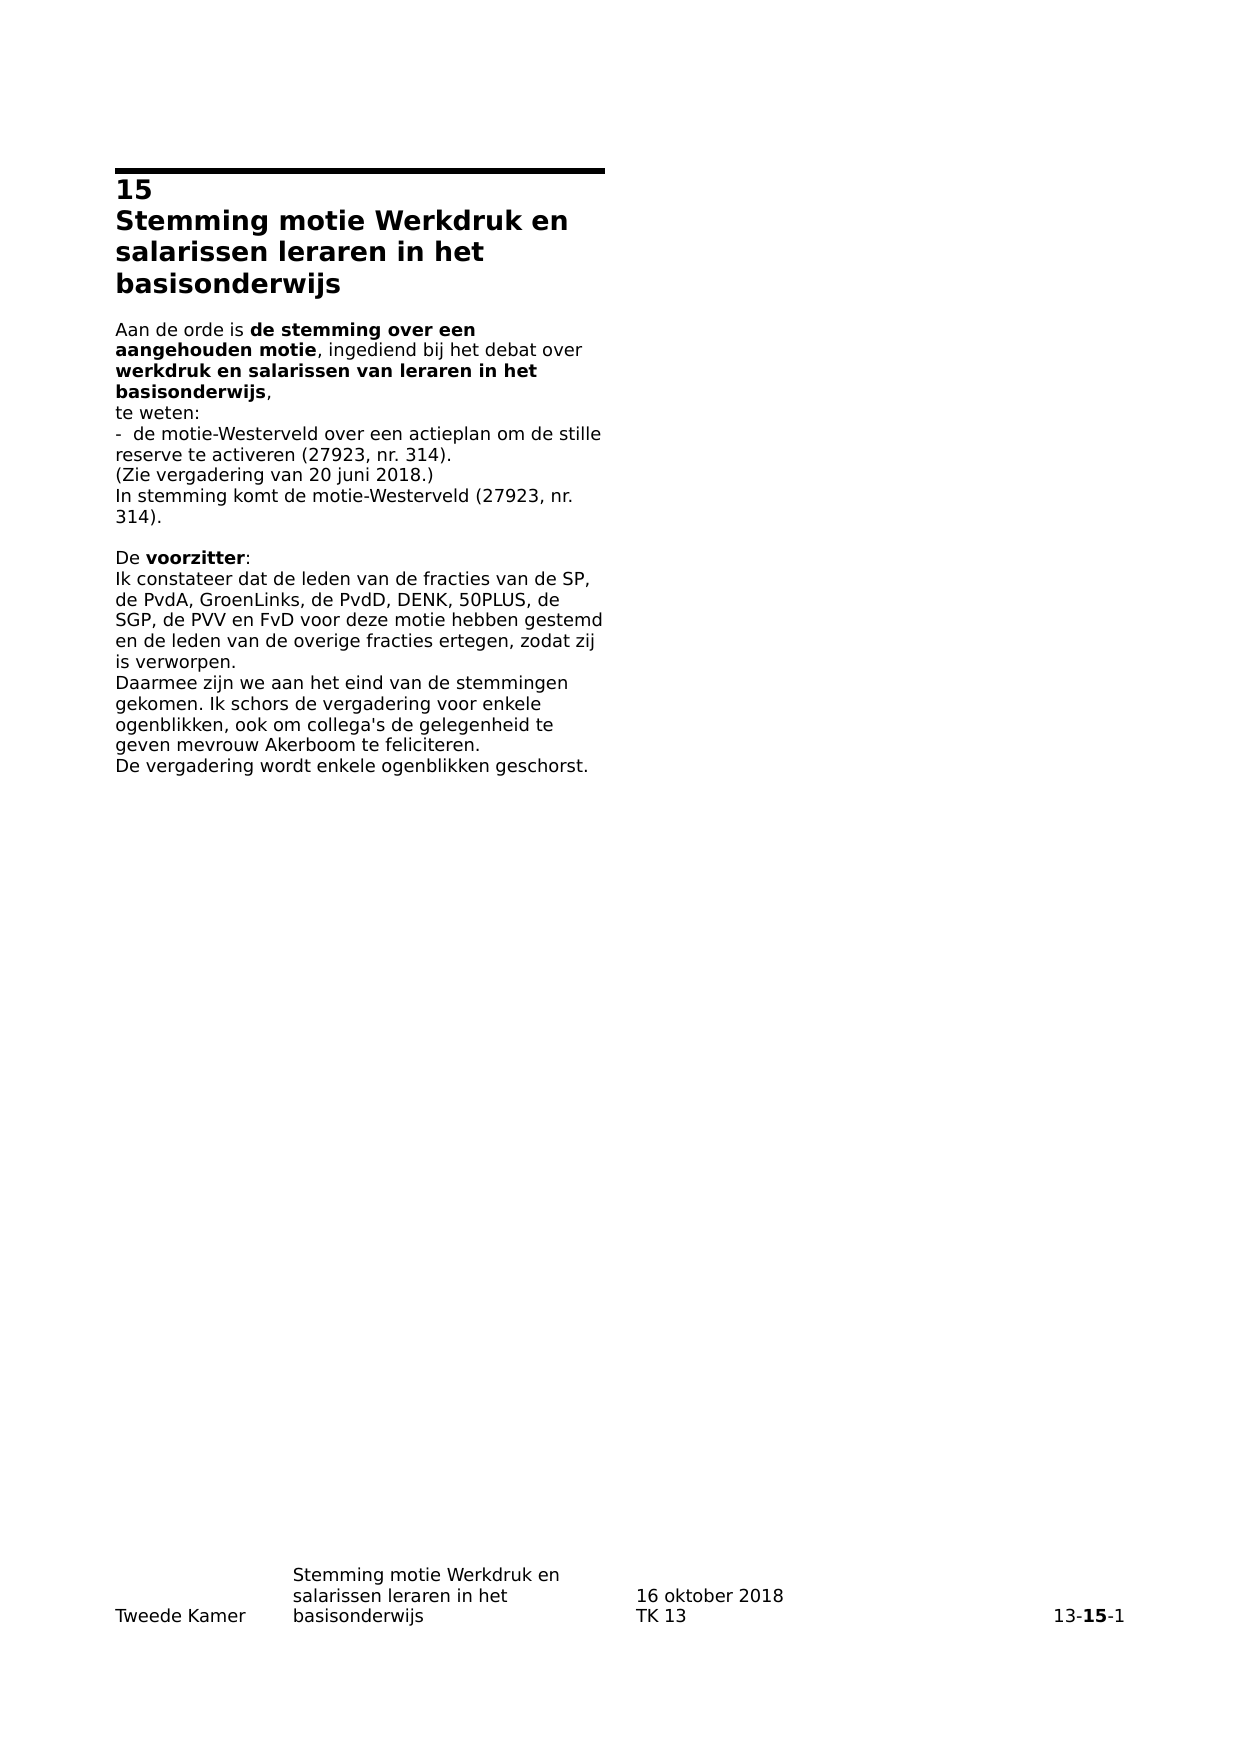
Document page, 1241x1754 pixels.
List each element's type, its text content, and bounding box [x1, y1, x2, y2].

list de motie-Westerveld over een actieplan om de stille reserve te activeren (27923, nr. 314). [115, 423, 605, 465]
title 15 Stemming motie Werkdruk en salarissen leraren in het basisonderwijs [115, 174, 605, 299]
text De voorzitter: [115, 548, 605, 568]
text (Zie vergadering van 20 juni 2018.) [115, 465, 605, 486]
text te weten: [115, 403, 605, 423]
text De vergadering wordt enkele ogenblikken geschorst. [115, 756, 605, 777]
text In stemming komt de motie-Westerveld (27923, nr. 314). [115, 486, 605, 528]
text Daarmee zijn we aan het eind van de stemmingen gekomen. Ik schors de vergadering voor enkele ogenblikken, ook om collega's de gelegenheid te geven mevrouw Akerboom te feliciteren. [115, 673, 605, 756]
text Ik constateer dat de leden van de fracties van de SP, de PvdA, GroenLinks, de PvdD, DENK, 50PLUS, de SGP, de PVV en FvD voor deze motie hebben gestemd en de leden van de overige fracties ertegen, zodat zij is verworpen. [115, 568, 605, 673]
text Aan de orde is de stemming over een aangehouden motie, ingediend bij het debat over werkdruk en salarissen van leraren in het basisonderwijs, [115, 319, 605, 403]
